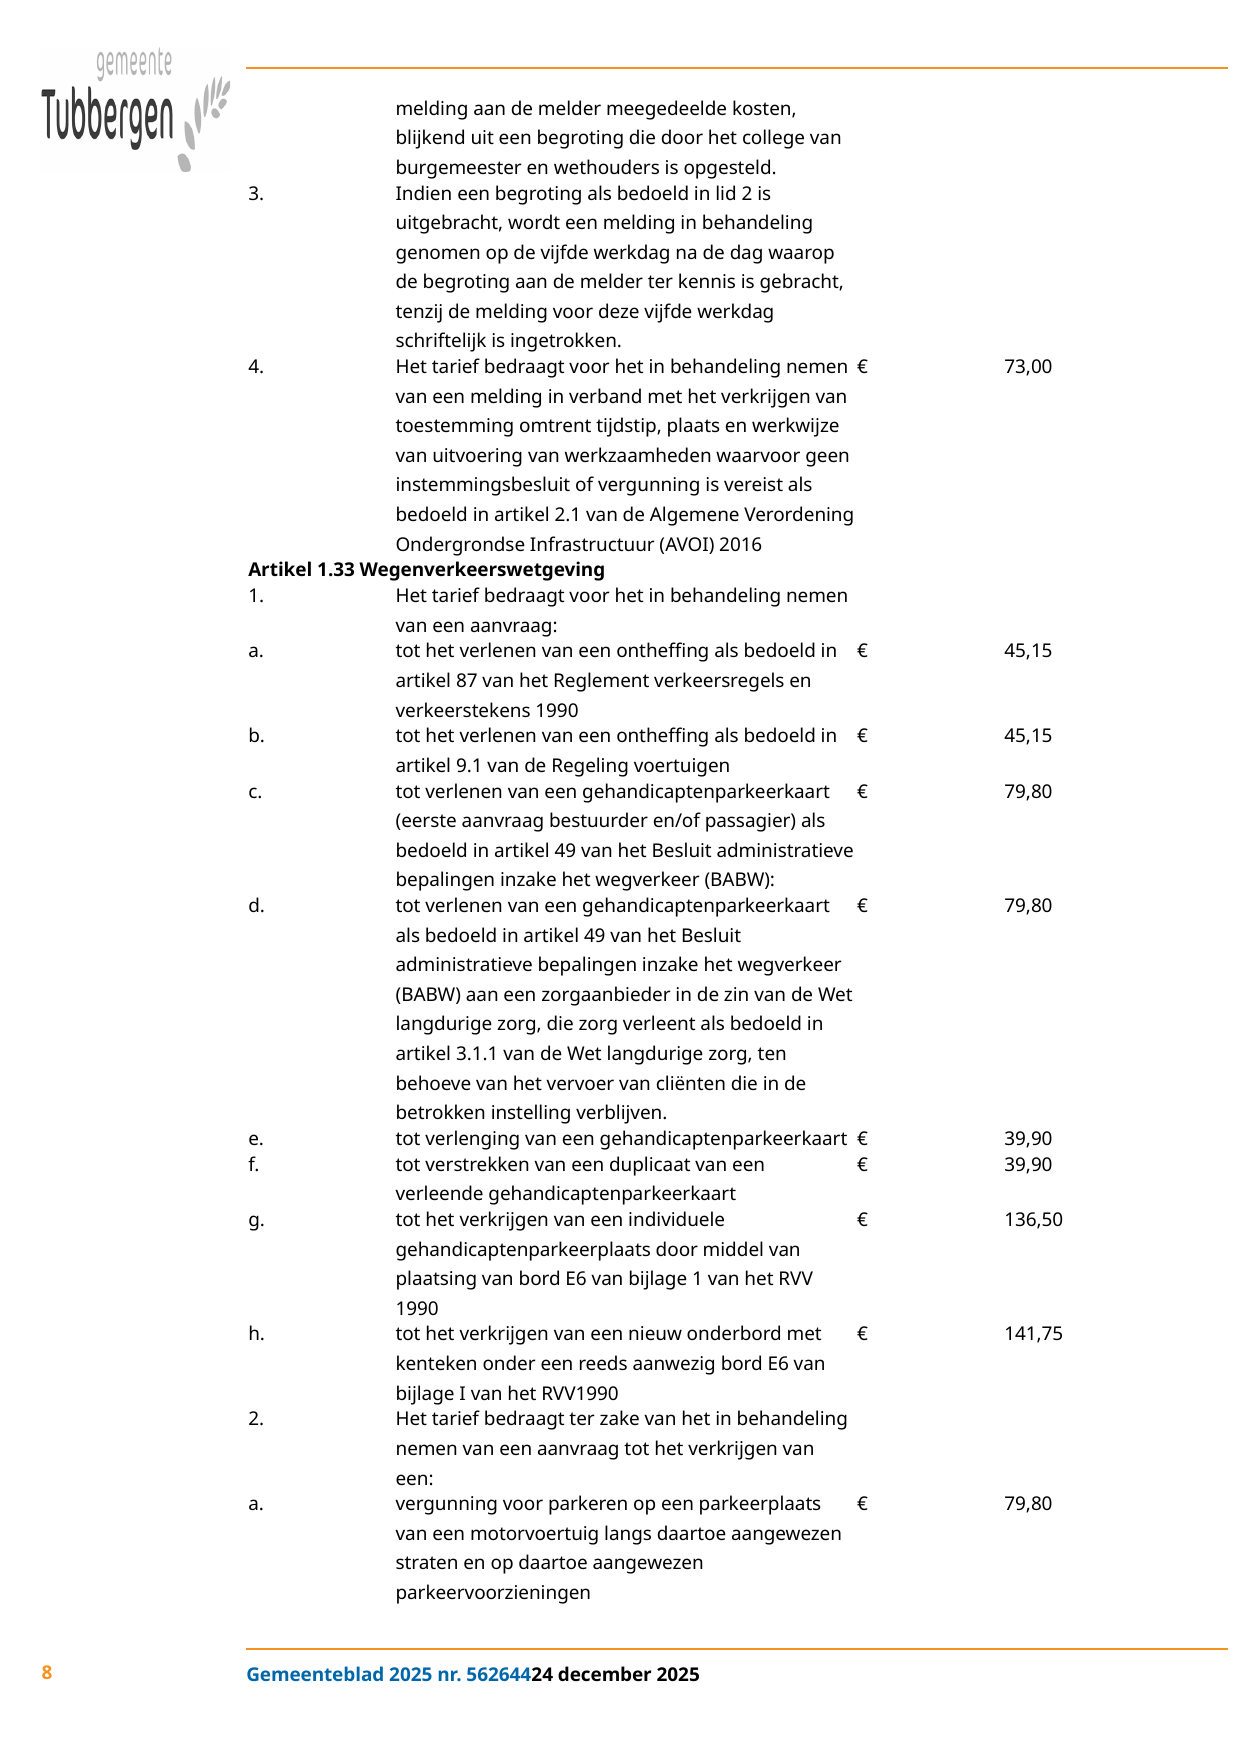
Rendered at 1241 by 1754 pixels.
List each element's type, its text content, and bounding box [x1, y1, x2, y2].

table_cell € [857, 1321, 1004, 1406]
table_cell [1004, 557, 1152, 582]
table_cell d. [248, 892, 395, 1125]
table_cell tot verstrekken van een duplicaat van een verleende gehandicaptenparkeerkaart [395, 1151, 857, 1206]
table_cell 1. [248, 582, 395, 638]
table_cell 45,15 [1004, 638, 1152, 722]
table_cell [1004, 582, 1152, 638]
table_cell € [857, 892, 1004, 1125]
table_cell € [857, 1490, 1004, 1605]
table_cell € [857, 723, 1004, 778]
table_cell tot het verkrijgen van een nieuw onderbord met kenteken onder een reeds aanwezig bord E6 van bijlage I van het RVV1990 [395, 1321, 857, 1406]
table_cell [1004, 1406, 1152, 1490]
table_cell a. [248, 1490, 395, 1605]
table_cell 45,15 [1004, 723, 1152, 778]
table_cell [857, 1406, 1004, 1490]
table_cell g. [248, 1206, 395, 1321]
table_cell a. [248, 638, 395, 722]
table_cell € [857, 778, 1004, 892]
table_cell € [857, 1125, 1004, 1151]
table_cell e. [248, 1125, 395, 1151]
table_cell c. [248, 778, 395, 892]
table_cell Het tarief bedraagt voor het in behandeling nemen van een melding in verband met het verkrijgen van toestemming omtrent tijdstip, plaats en werkwijze van uitvoering van werkzaamheden waarvoor geen instemmingsbesluit of vergunning is vereist als bedoeld in artikel 2.1 van de Algemene Verordening Ondergrondse Infrastructuur (AVOI) 2016 [395, 353, 857, 557]
table_cell 39,90 [1004, 1125, 1152, 1151]
table_cell Indien een begroting als bedoeld in lid 2 is uitgebracht, wordt een melding in behandeling genomen op de vijfde werkdag na de dag waarop de begroting aan de melder ter kennis is gebracht, tenzij de melding voor deze vijfde werkdag schriftelijk is ingetrokken. [395, 180, 857, 353]
table_cell Artikel 1.33 Wegenverkeerswetgeving [248, 557, 1004, 582]
table_cell [1004, 95, 1152, 180]
table_cell € [857, 1206, 1004, 1321]
table_cell € [857, 638, 1004, 722]
table_cell f. [248, 1151, 395, 1206]
table_cell 3. [248, 180, 395, 353]
table_cell melding aan de melder meegedeelde kosten, blijkend uit een begroting die door het college van burgemeester en wethouders is opgesteld. [395, 95, 857, 180]
table_cell 79,80 [1004, 1490, 1152, 1605]
table_cell 4. [248, 353, 395, 557]
table_cell [857, 180, 1004, 353]
table_cell Het tarief bedraagt ter zake van het in behandeling nemen van een aanvraag tot het verkrijgen van een: [395, 1406, 857, 1490]
table_cell € [857, 1151, 1004, 1206]
table_cell Het tarief bedraagt voor het in behandeling nemen van een aanvraag: [395, 582, 857, 638]
table_cell 79,80 [1004, 778, 1152, 892]
table_cell € [857, 353, 1004, 557]
picture [41, 47, 231, 172]
table_cell b. [248, 723, 395, 778]
table_cell [1004, 180, 1152, 353]
table_cell h. [248, 1321, 395, 1406]
table_cell 73,00 [1004, 353, 1152, 557]
table_cell 79,80 [1004, 892, 1152, 1125]
table_cell [857, 582, 1004, 638]
table_cell tot het verkrijgen van een individuele gehandicaptenparkeerplaats door middel van plaatsing van bord E6 van bijlage 1 van het RVV 1990 [395, 1206, 857, 1321]
table_cell 136,50 [1004, 1206, 1152, 1321]
table_cell vergunning voor parkeren op een parkeerplaats van een motorvoertuig langs daartoe aangewezen straten en op daartoe aangewezen parkeervoorzieningen [395, 1490, 857, 1605]
table_cell tot verlenging van een gehandicaptenparkeerkaart [395, 1125, 857, 1151]
table_cell 2. [248, 1406, 395, 1490]
table_cell [857, 95, 1004, 180]
table_cell tot het verlenen van een ontheffing als bedoeld in artikel 9.1 van de Regeling voertuigen [395, 723, 857, 778]
table_cell 39,90 [1004, 1151, 1152, 1206]
table_cell tot verlenen van een gehandicaptenparkeerkaart als bedoeld in artikel 49 van het Besluit administratieve bepalingen inzake het wegverkeer (BABW) aan een zorgaanbieder in de zin van de Wet langdurige zorg, die zorg verleent als bedoeld in artikel 3.1.1 van de Wet langdurige zorg, ten behoeve van het vervoer van cliënten die in de betrokken instelling verblijven. [395, 892, 857, 1125]
table_cell [248, 95, 395, 180]
table_cell tot verlenen van een gehandicaptenparkeerkaart (eerste aanvraag bestuurder en/of passagier) als bedoeld in artikel 49 van het Besluit administratieve bepalingen inzake het wegverkeer (BABW): [395, 778, 857, 892]
table_cell tot het verlenen van een ontheffing als bedoeld in artikel 87 van het Reglement verkeersregels en verkeerstekens 1990 [395, 638, 857, 722]
table_cell 141,75 [1004, 1321, 1152, 1406]
